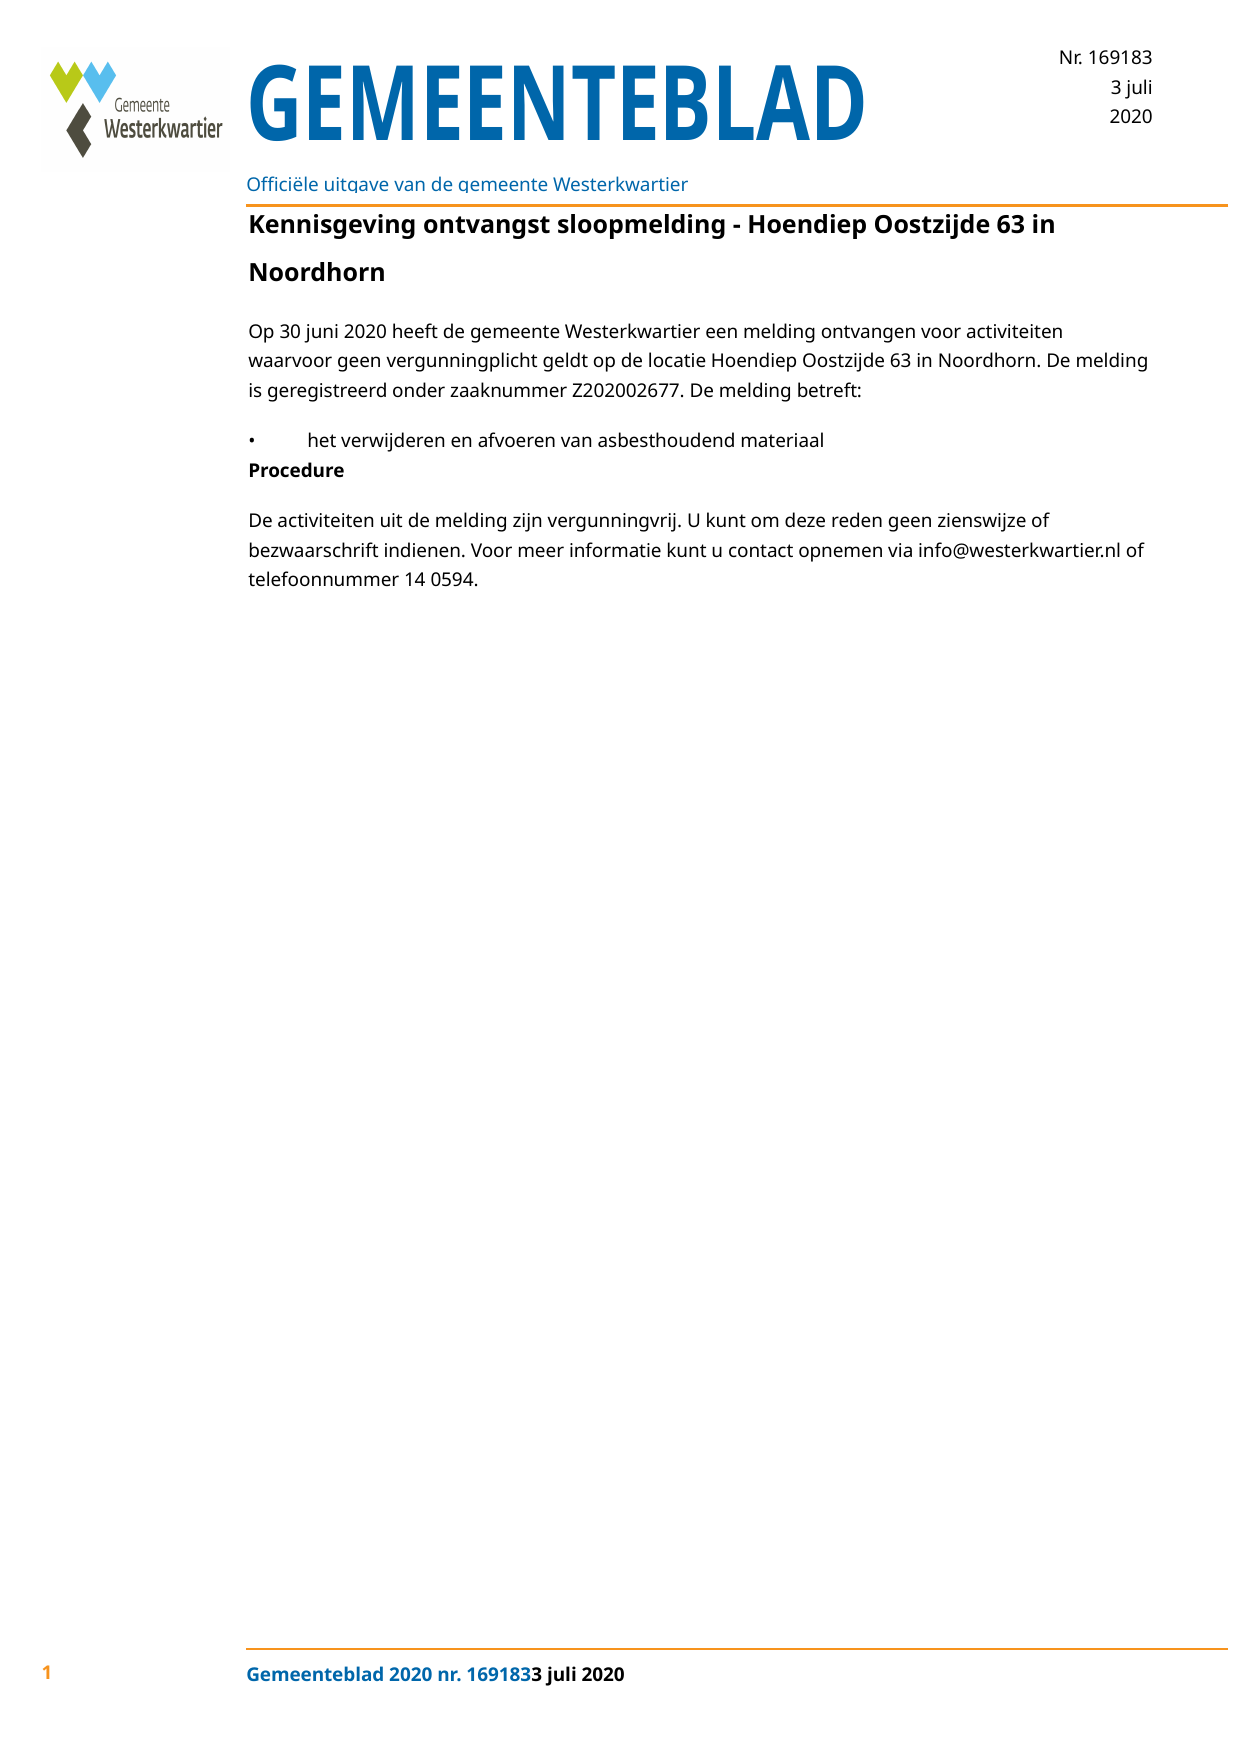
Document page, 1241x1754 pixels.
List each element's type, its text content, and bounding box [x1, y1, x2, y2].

picture [41, 47, 231, 172]
text Op 30 juni 2020 heeft de gemeente Westerkwartier een melding ontvangen voor activiteiten waarvoor geen vergunningplicht geldt op de locatie Hoendiep Oostzijde 63 in Noordhorn. De melding is geregistreerd onder zaaknummer Z202002677. De melding betreft: [248, 318, 1152, 403]
text De activiteiten uit de melding zijn vergunningvrij. U kunt om deze reden geen zienswijze of bezwaarschrift indienen. Voor meer informatie kunt u contact opnemen via info@westerkwartier.nl of telefoonnummer 14 0594. [248, 507, 1152, 592]
text Kennisgeving ontvangst sloopmelding - Hoendiep Oostzijde 63 in Noordhorn [248, 207, 1152, 288]
list het verwijderen en afvoeren van asbesthoudend materiaal [248, 427, 1152, 453]
text Procedure [248, 457, 1152, 483]
